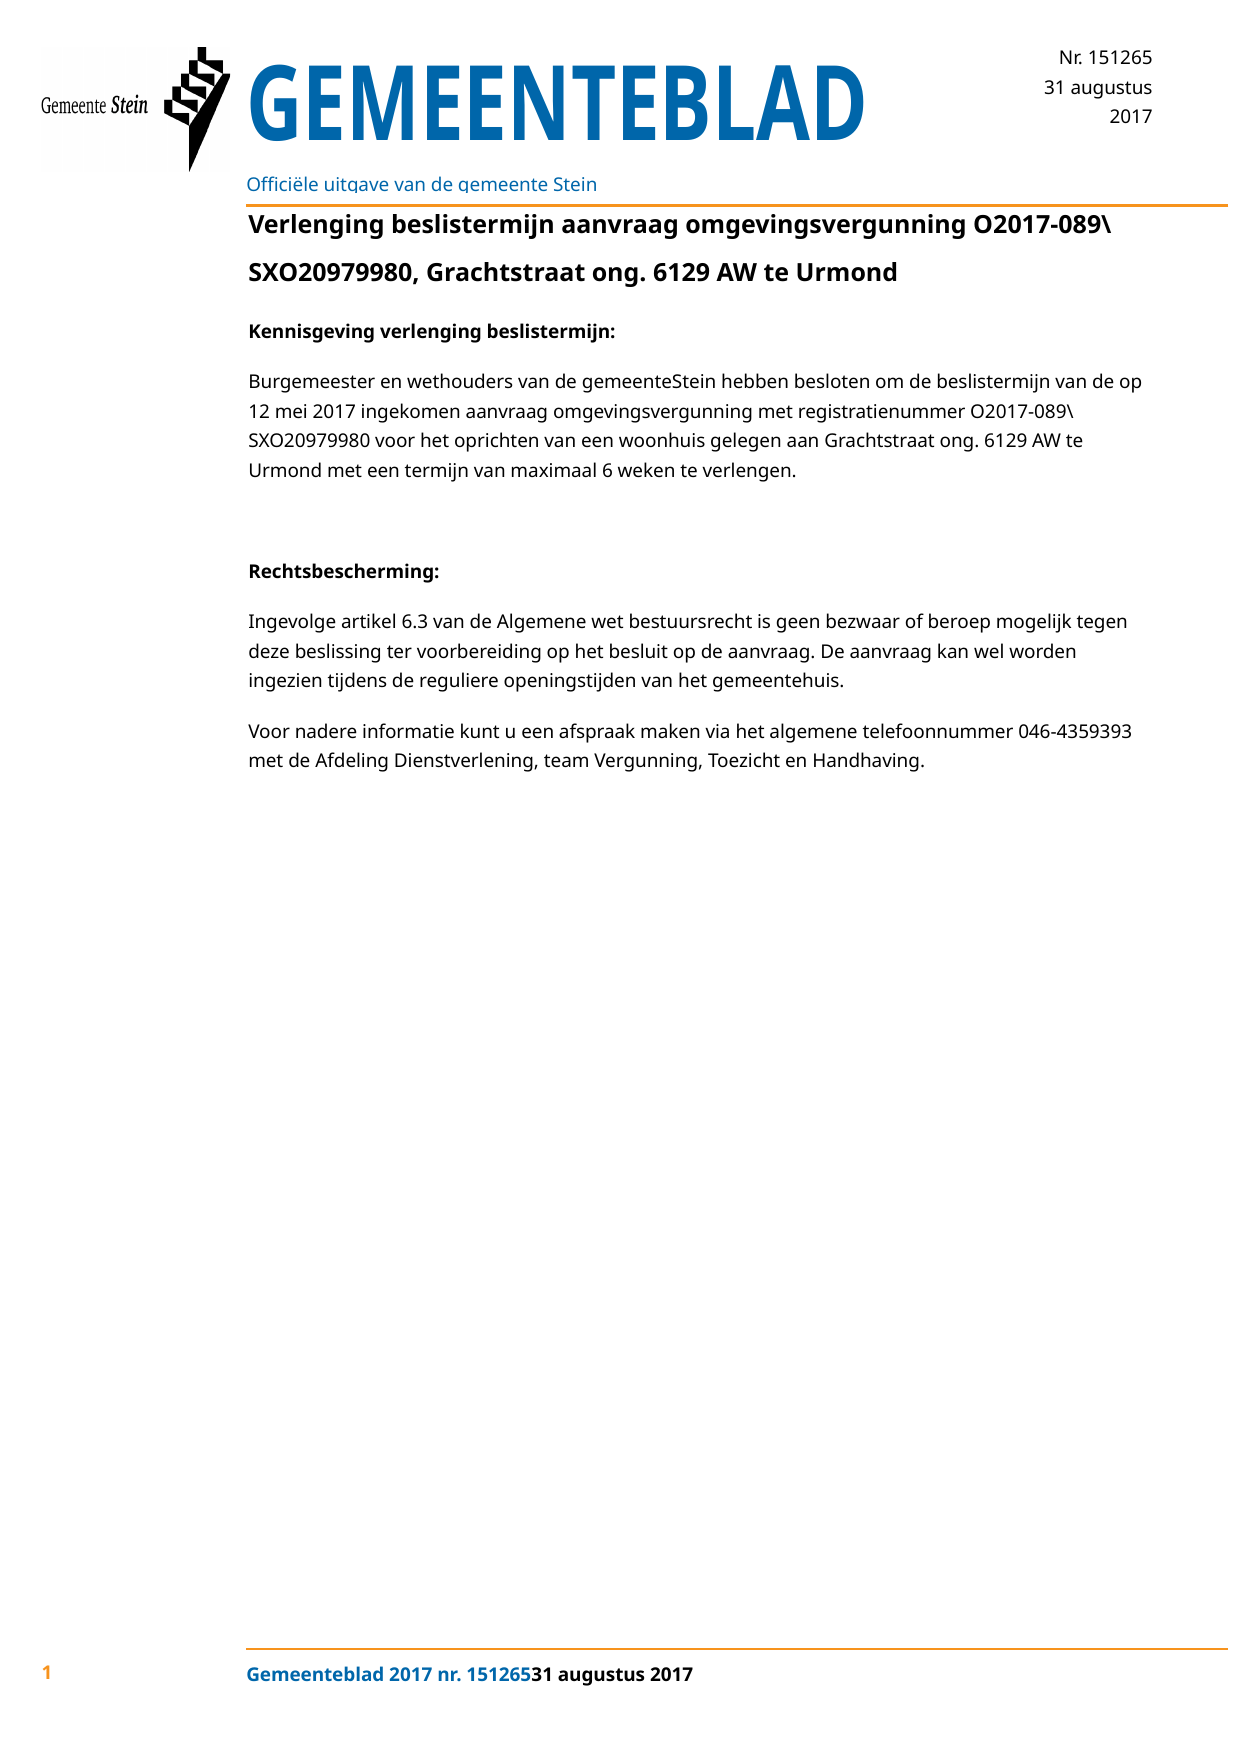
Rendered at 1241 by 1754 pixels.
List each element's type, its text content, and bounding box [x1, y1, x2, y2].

text Burgemeester en wethouders van de gemeenteStein hebben besloten om de beslistermijn van de op 12 mei 2017 ingekomen aanvraag omgevingsvergunning met registratienummer O2017-089\SXO20979980 voor het oprichten van een woonhuis gelegen aan Grachtstraat ong. 6129 AW te Urmond met een termijn van maximaal 6 weken te verlengen. [248, 368, 1152, 483]
text Ingevolge artikel 6.3 van de Algemene wet bestuursrecht is geen bezwaar of beroep mogelijk tegen deze beslissing ter voorbereiding op het besluit op de aanvraag. De aanvraag kan wel worden ingezien tijdens de reguliere openingstijden van het gemeentehuis. [248, 608, 1152, 693]
picture [41, 47, 231, 172]
text Rechtsbescherming: [248, 558, 1152, 584]
text Verlenging beslistermijn aanvraag omgevingsvergunning O2017-089\SXO20979980, Grachtstraat ong. 6129 AW te Urmond [248, 207, 1152, 288]
text Voor nadere informatie kunt u een afspraak maken via het algemene telefoonnummer 046-4359393 met de Afdeling Dienstverlening, team Vergunning, Toezicht en Handhaving. [248, 718, 1152, 773]
text Kennisgeving verlenging beslistermijn: [248, 318, 1152, 344]
